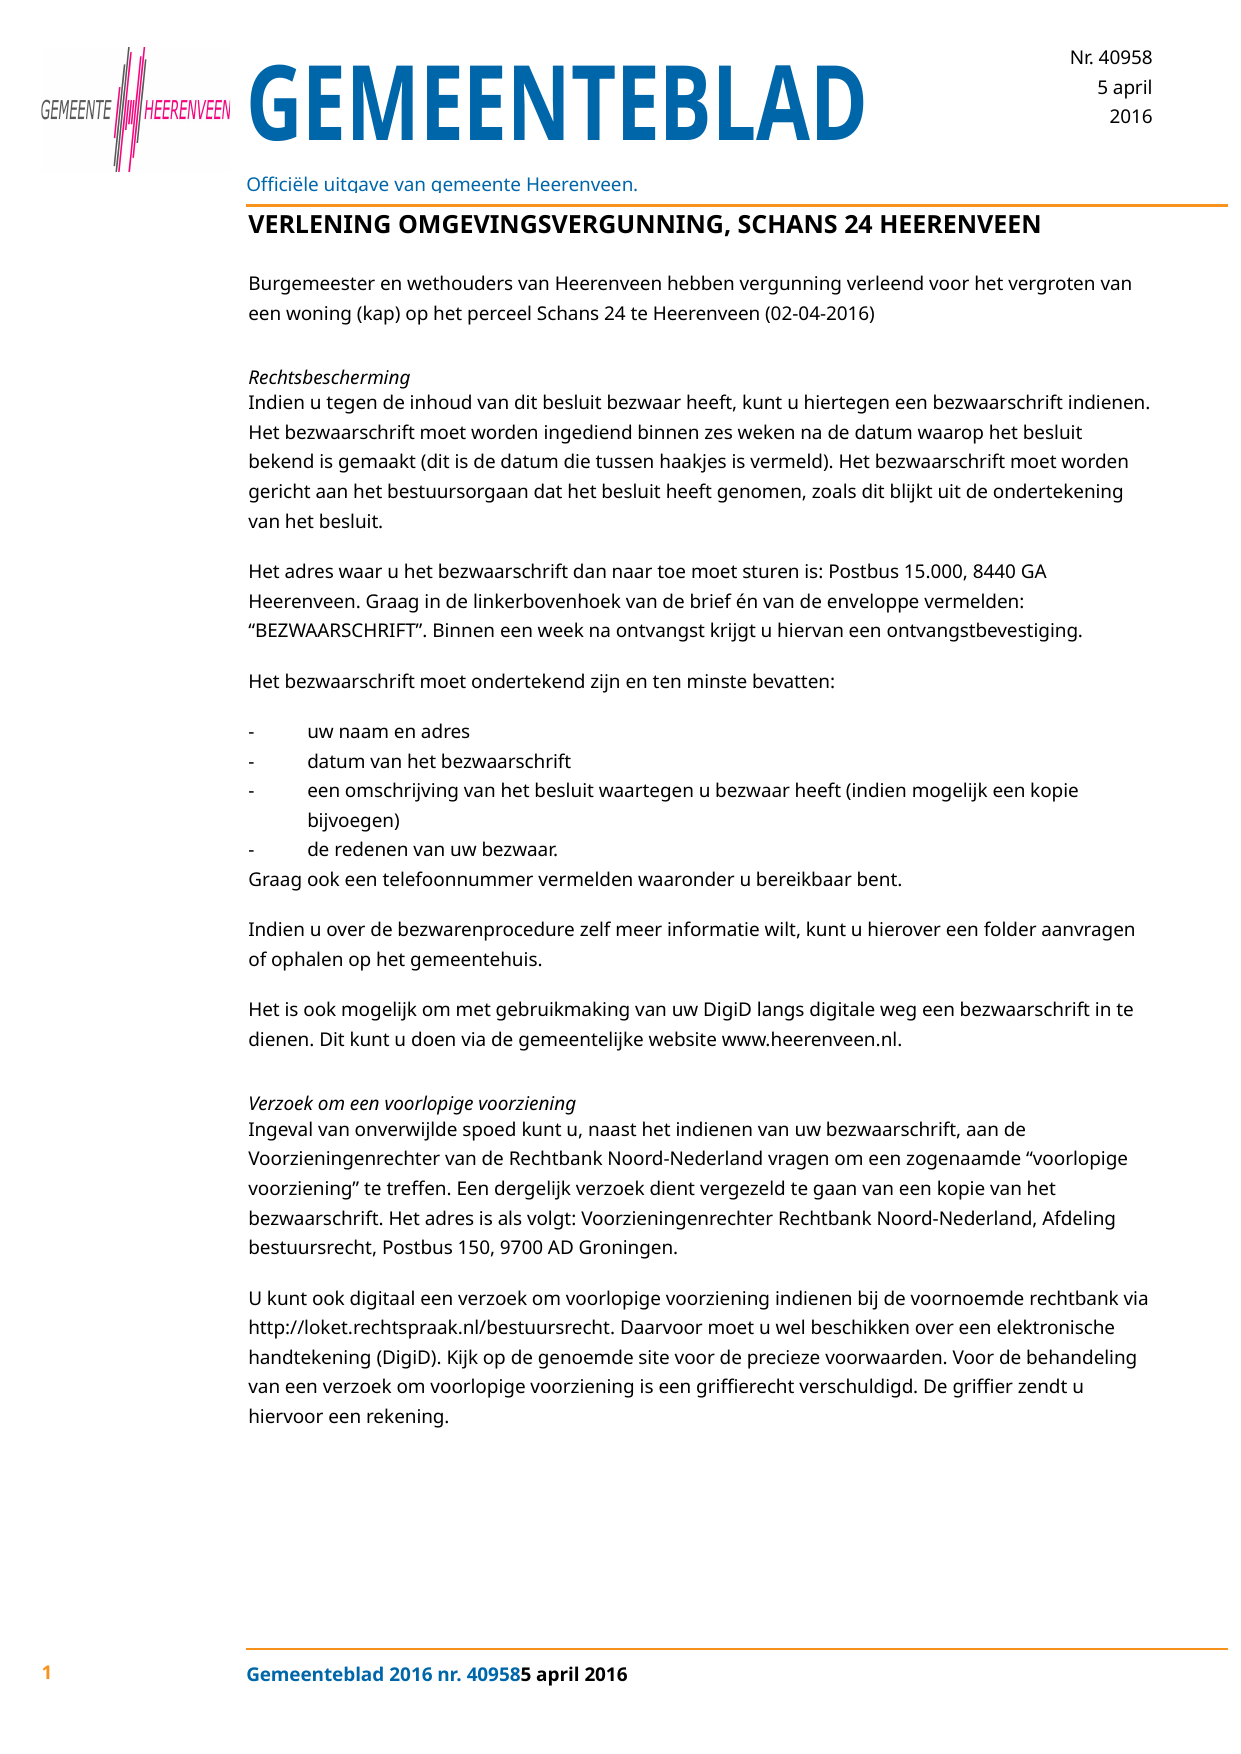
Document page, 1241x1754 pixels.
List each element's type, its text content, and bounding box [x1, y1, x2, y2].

list een omschrijving van het besluit waartegen u bezwaar heeft (indien mogelijk een kopie bijvoegen) [248, 777, 1152, 833]
text Rechtsbescherming [248, 364, 1152, 389]
list datum van het bezwaarschrift [248, 748, 1152, 774]
text Het is ook mogelijk om met gebruikmaking van uw DigiD langs digitale weg een bezwaarschrift in te dienen. Dit kunt u doen via de gemeentelijke website www.heerenveen.nl. [248, 997, 1152, 1052]
text Burgemeester en wethouders van Heerenveen hebben vergunning verleend voor het vergroten van een woning (kap) op het perceel Schans 24 te Heerenveen (02-04-2016) [248, 270, 1152, 326]
text Ingeval van onverwijlde spoed kunt u, naast het indienen van uw bezwaarschrift, aan de Voorzieningenrechter van de Rechtbank Noord-Nederland vragen om een zogenaamde “voorlopige voorziening” te treffen. Een dergelijk verzoek dient vergezeld te gaan van een kopie van het bezwaarschrift. Het adres is als volgt: Voorzieningenrechter Rechtbank Noord-Nederland, Afdeling bestuursrecht, Postbus 150, 9700 AD Groningen. [248, 1116, 1152, 1260]
text Verzoek om een voorlopige voorziening [248, 1090, 1152, 1116]
list uw naam en adres [248, 718, 1152, 744]
text Indien u tegen de inhoud van dit besluit bezwaar heeft, kunt u hiertegen een bezwaarschrift indienen. Het bezwaarschrift moet worden ingediend binnen zes weken na de datum waarop het besluit bekend is gemaakt (dit is de datum die tussen haakjes is vermeld). Het bezwaarschrift moet worden gericht aan het bestuursorgaan dat het besluit heeft genomen, zoals dit blijkt uit de ondertekening van het besluit. [248, 389, 1152, 534]
text Het bezwaarschrift moet ondertekend zijn en ten minste bevatten: [248, 668, 1152, 694]
list de redenen van uw bezwaar. [248, 837, 1152, 862]
text VERLENING OMGEVINGSVERGUNNING, SCHANS 24 HEERENVEEN [248, 207, 1152, 241]
text Indien u over de bezwarenprocedure zelf meer informatie wilt, kunt u hierover een folder aanvragen of ophalen op het gemeentehuis. [248, 917, 1152, 972]
text Graag ook een telefoonnummer vermelden waaronder u bereikbaar bent. [248, 866, 1152, 892]
picture [41, 47, 231, 172]
text Het adres waar u het bezwaarschrift dan naar toe moet sturen is: Postbus 15.000, 8440 GA Heerenveen. Graag in de linkerbovenhoek van de brief én van de enveloppe vermelden: “BEZWAARSCHRIFT”. Binnen een week na ontvangst krijgt u hiervan een ontvangstbevestiging. [248, 558, 1152, 643]
text U kunt ook digitaal een verzoek om voorlopige voorziening indienen bij de voornoemde rechtbank via http://loket.rechtspraak.nl/bestuursrecht. Daarvoor moet u wel beschikken over een elektronische handtekening (DigiD). Kijk op de genoemde site voor de precieze voorwaarden. Voor de behandeling van een verzoek om voorlopige voorziening is een griffierecht verschuldigd. De griffier zendt u hiervoor een rekening. [248, 1285, 1152, 1429]
